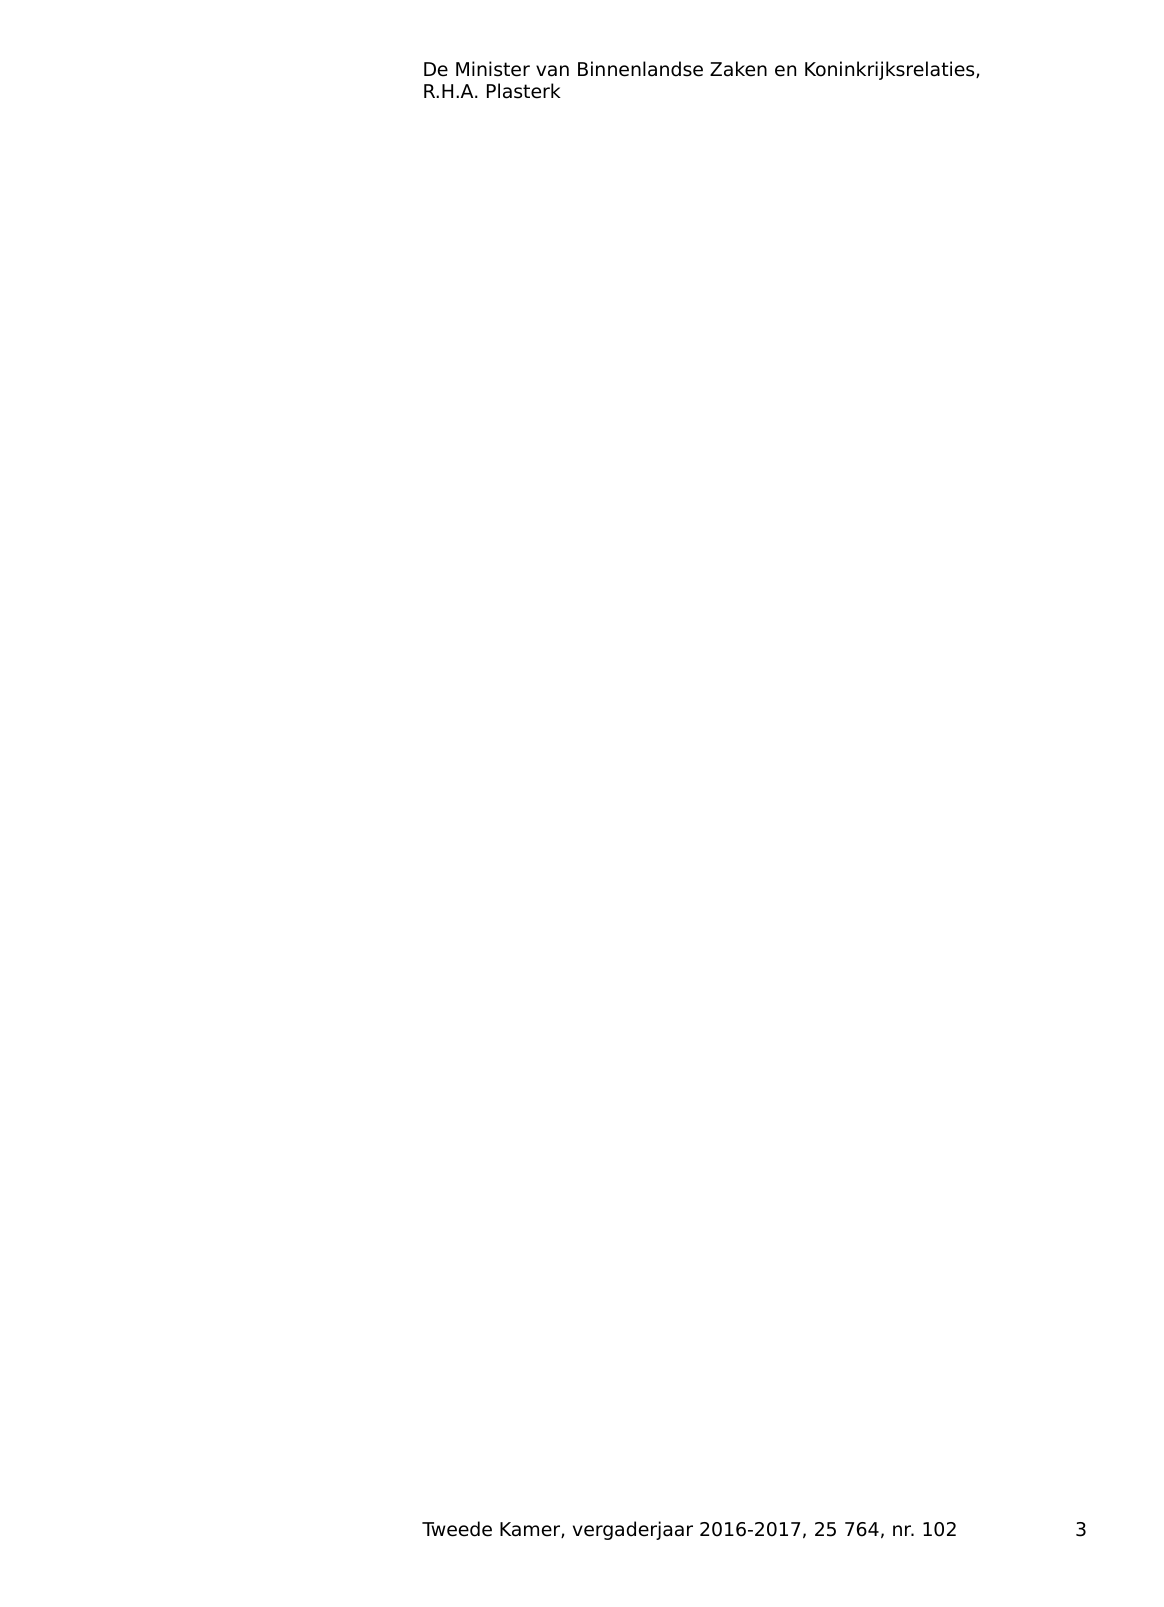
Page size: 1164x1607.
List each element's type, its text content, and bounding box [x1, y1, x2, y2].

text De Minister van Binnenlandse Zaken en Koninkrijksrelaties, R.H.A. Plasterk [422, 59, 1087, 103]
